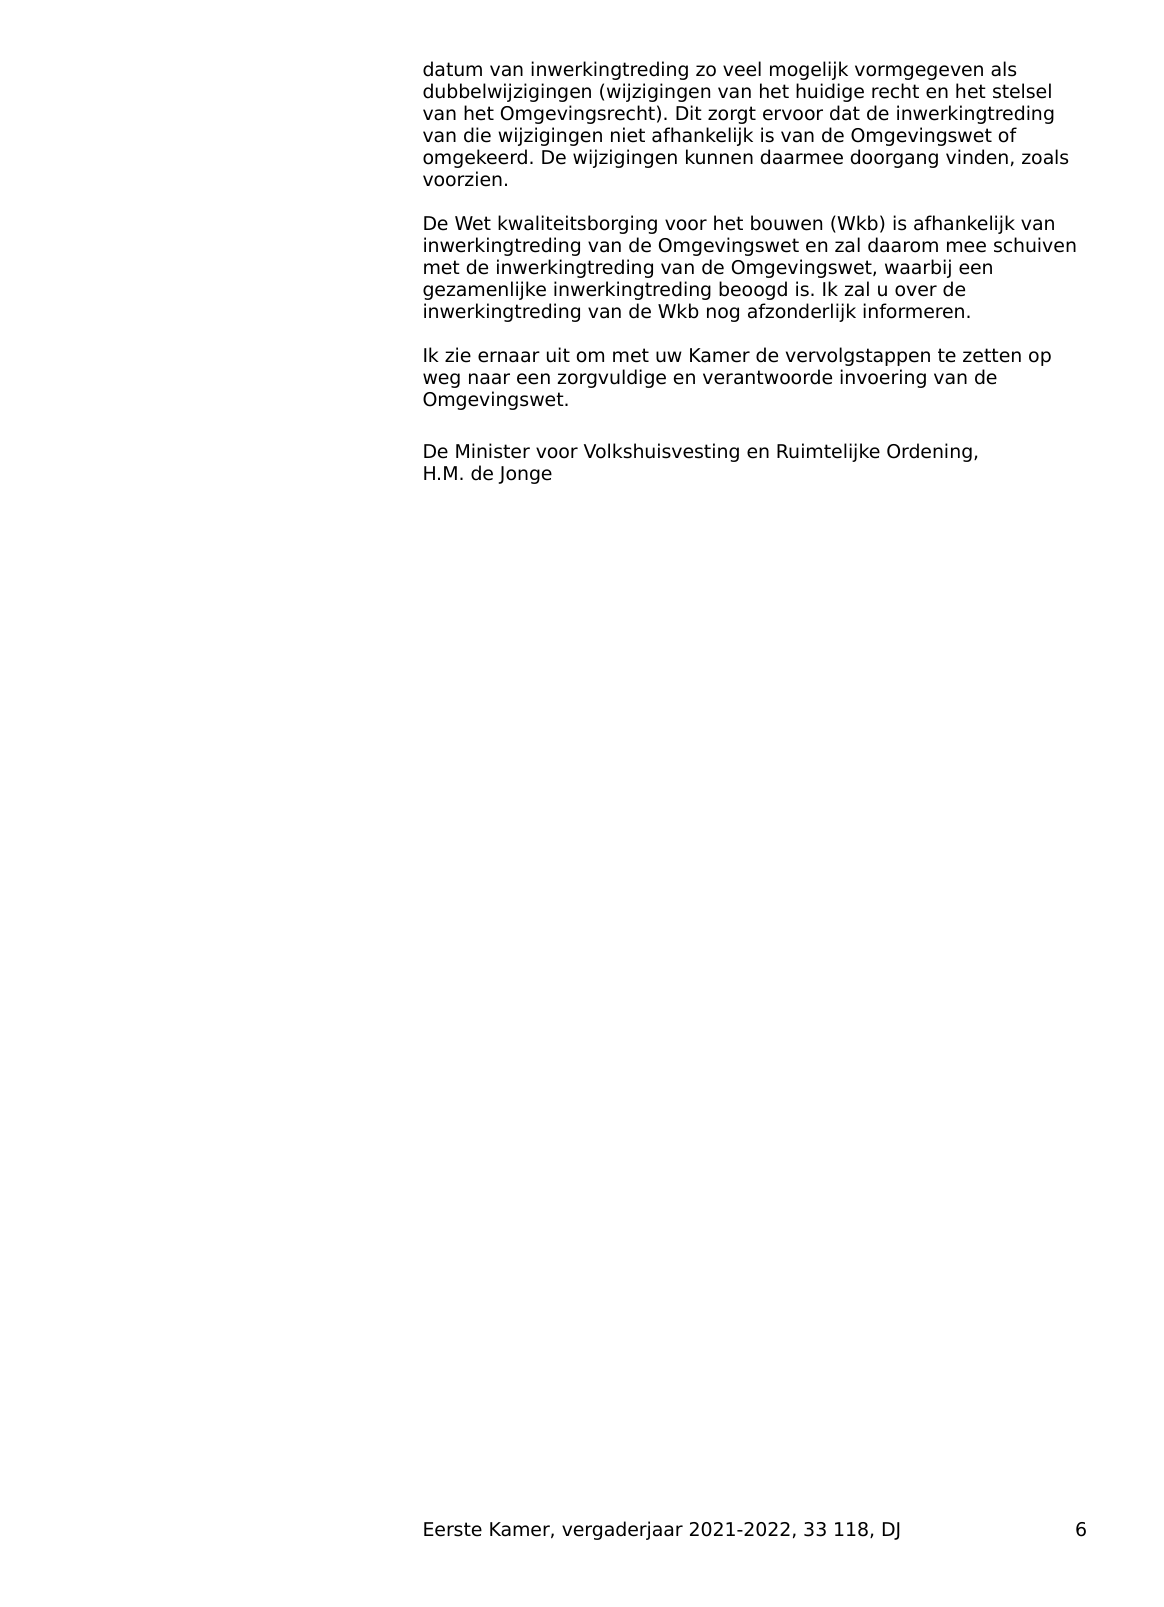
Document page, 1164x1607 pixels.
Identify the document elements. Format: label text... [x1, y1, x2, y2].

text De Minister voor Volkshuisvesting en Ruimtelijke Ordening, H.M. de Jonge [422, 441, 1087, 485]
text De Wet kwaliteitsborging voor het bouwen (Wkb) is afhankelijk van inwerkingtreding van de Omgevingswet en zal daarom mee schuiven met de inwerkingtreding van de Omgevingswet, waarbij een gezamenlijke inwerkingtreding beoogd is. Ik zal u over de inwerkingtreding van de Wkb nog afzonderlijk informeren. [422, 213, 1087, 323]
text Ik zie ernaar uit om met uw Kamer de vervolgstappen te zetten op weg naar een zorgvuldige en verantwoorde invoering van de Omgevingswet. [422, 345, 1087, 411]
text datum van inwerkingtreding zo veel mogelijk vormgegeven als dubbelwijzigingen (wijzigingen van het huidige recht en het stelsel van het Omgevingsrecht). Dit zorgt ervoor dat de inwerkingtreding van die wijzigingen niet afhankelijk is van de Omgevingswet of omgekeerd. De wijzigingen kunnen daarmee doorgang vinden, zoals voorzien. [422, 59, 1087, 191]
